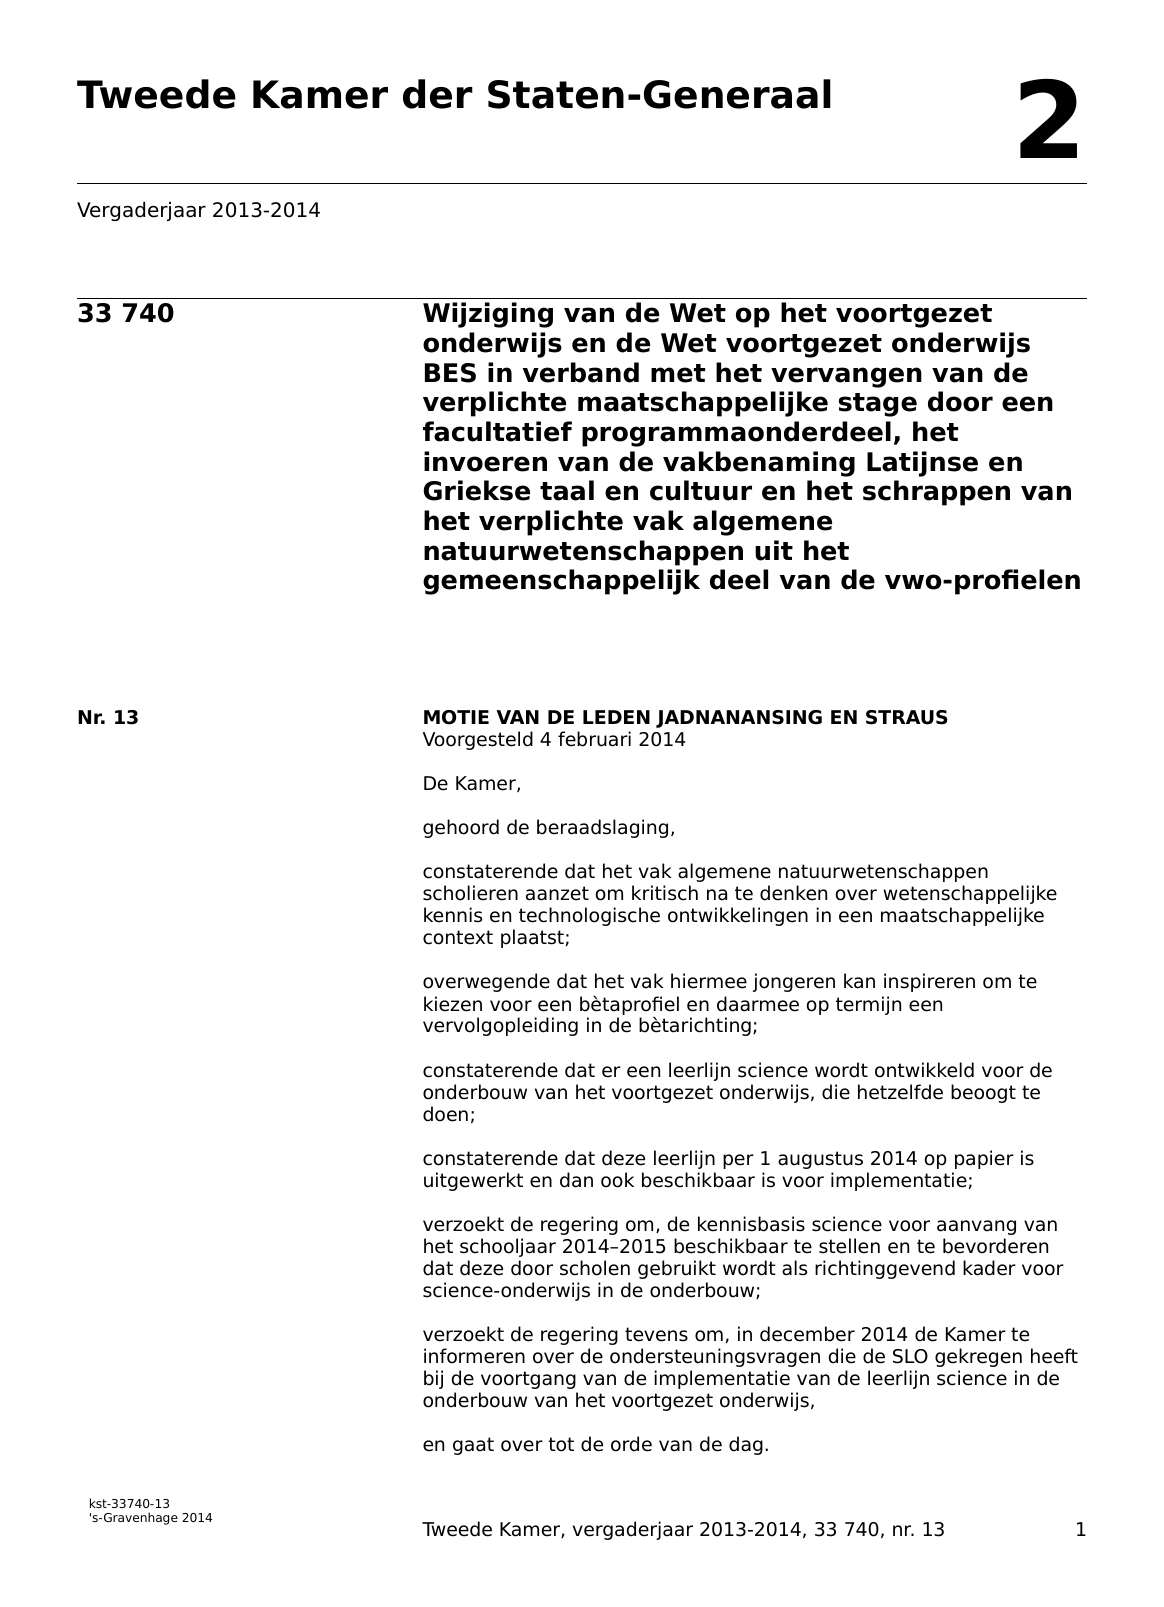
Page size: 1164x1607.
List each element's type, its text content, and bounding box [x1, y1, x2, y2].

text De Kamer, [422, 773, 1087, 795]
text constaterende dat er een leerlijn science wordt ontwikkeld voor de onderbouw van het voortgezet onderwijs, die hetzelfde beoogt te doen; [422, 1059, 1087, 1126]
text 's-Gravenhage 2014 [88, 1511, 323, 1525]
text kst-33740-13 [88, 1497, 323, 1511]
text constaterende dat het vak algemene natuurwetenschappen scholieren aanzet om kritisch na te denken over wetenschappelijke kennis en technologische ontwikkelingen in een maatschappelijke context plaatst; [422, 861, 1087, 949]
text Voorgesteld 4 februari 2014 [422, 729, 1087, 751]
text verzoekt de regering om, de kennisbasis science voor aanvang van het schooljaar 2014–2015 beschikbaar te stellen en te bevorderen dat deze door scholen gebruikt wordt als richtinggevend kader voor science-onderwijs in de onderbouw; [422, 1214, 1087, 1302]
text overwegende dat het vak hiermee jongeren kan inspireren om te kiezen voor een bètaprofiel en daarmee op termijn een vervolgopleiding in de bètarichting; [422, 971, 1087, 1037]
table_header Tweede Kamer der Staten-Generaal [77, 59, 886, 183]
table_header 2 [886, 59, 1087, 183]
text en gaat over tot de orde van de dag. [422, 1434, 1087, 1456]
text constaterende dat deze leerlijn per 1 augustus 2014 op papier is uitgewerkt en dan ook beschikbaar is voor implementatie; [422, 1148, 1087, 1192]
subtitle Nr. 13 MOTIE VAN DE LEDEN JADNANANSING EN STRAUS [77, 707, 1087, 729]
text verzoekt de regering tevens om, in december 2014 de Kamer te informeren over de ondersteuningsvragen die de SLO gekregen heeft bij de voortgang van de implementatie van de leerlijn science in de onderbouw van het voortgezet onderwijs, [422, 1324, 1087, 1412]
subtitle 33 740 Wijziging van de Wet op het voortgezet onderwijs en de Wet voortgezet onderwijs BES in verband met het vervangen van de verplichte maatschappelijke stage door een facultatief programmaonderdeel, het invoeren van de vakbenaming Latijnse en Griekse taal en cultuur en het schrappen van het verplichte vak algemene natuurwetenschappen uit het gemeenschappelijk deel van de vwo-profielen [77, 299, 1087, 596]
table_cell Vergaderjaar 2013-2014 [77, 184, 1087, 298]
text gehoord de beraadslaging, [422, 817, 1087, 839]
